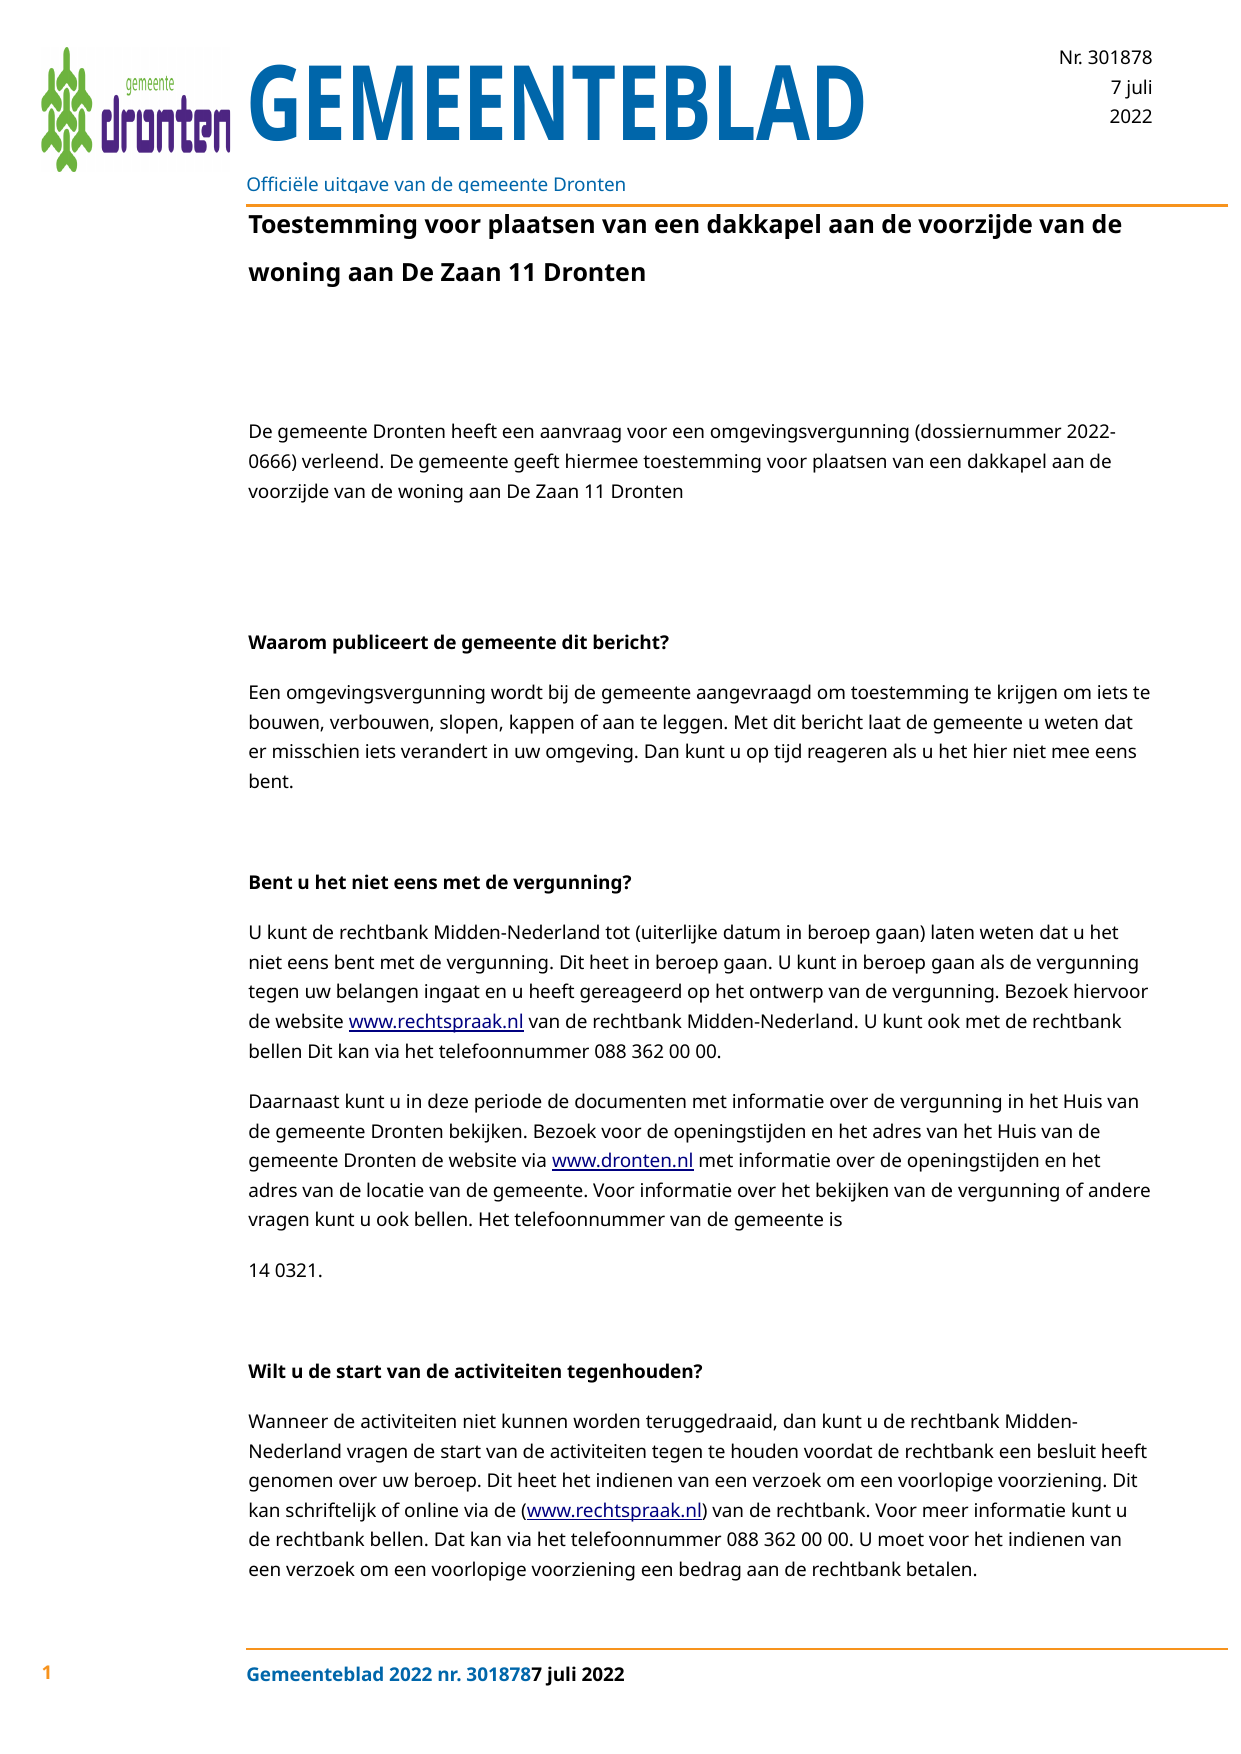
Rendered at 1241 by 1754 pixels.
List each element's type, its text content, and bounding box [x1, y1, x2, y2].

text De gemeente Dronten heeft een aanvraag voor een omgevingsvergunning (dossiernummer 2022-0666) verleend. De gemeente geeft hiermee toestemming voor plaatsen van een dakkapel aan de voorzijde van de woning aan De Zaan 11 Dronten [248, 419, 1152, 504]
text Daarnaast kunt u in deze periode de documenten met informatie over de vergunning in het Huis van de gemeente Dronten bekijken. Bezoek voor de openingstijden en het adres van het Huis van de gemeente Dronten de website via www.dronten.nl met informatie over de openingstijden en het adres van de locatie van de gemeente. Voor informatie over het bekijken van de vergunning of andere vragen kunt u ook bellen. Het telefoonnummer van de gemeente is [248, 1088, 1152, 1232]
text Toestemming voor plaatsen van een dakkapel aan de voorzijde van de woning aan De Zaan 11 Dronten [248, 207, 1152, 288]
text Wilt u de start van de activiteiten tegenhouden? [248, 1358, 1152, 1384]
text U kunt de rechtbank Midden-Nederland tot (uiterlijke datum in beroep gaan) laten weten dat u het niet eens bent met de vergunning. Dit heet in beroep gaan. U kunt in beroep gaan als de vergunning tegen uw belangen ingaat en u heeft gereageerd op het ontwerp van de vergunning. Bezoek hiervoor de website www.rechtspraak.nl van de rechtbank Midden-Nederland. U kunt ook met de rechtbank bellen Dit kan via het telefoonnummer 088 362 00 00. [248, 919, 1152, 1064]
text Een omgevingsvergunning wordt bij de gemeente aangevraagd om toestemming te krijgen om iets te bouwen, verbouwen, slopen, kappen of aan te leggen. Met dit bericht laat de gemeente u weten dat er misschien iets verandert in uw omgeving. Dan kunt u op tijd reageren als u het hier niet mee eens bent. [248, 679, 1152, 794]
picture [41, 47, 231, 172]
text 14 0321. [248, 1257, 1152, 1283]
text Wanneer de activiteiten niet kunnen worden teruggedraaid, dan kunt u de rechtbank Midden-Nederland vragen de start van de activiteiten tegen te houden voordat de rechtbank een besluit heeft genomen over uw beroep. Dit heet het indienen van een verzoek om een voorlopige voorziening. Dit kan schriftelijk of online via de (www.rechtspraak.nl) van de rechtbank. Voor meer informatie kunt u de rechtbank bellen. Dat kan via het telefoonnummer 088 362 00 00. U moet voor het indienen van een verzoek om een voorlopige voorziening een bedrag aan de rechtbank betalen. [248, 1408, 1152, 1582]
text Bent u het niet eens met de vergunning? [248, 869, 1152, 895]
text Waarom publiceert de gemeente dit bericht? [248, 629, 1152, 655]
